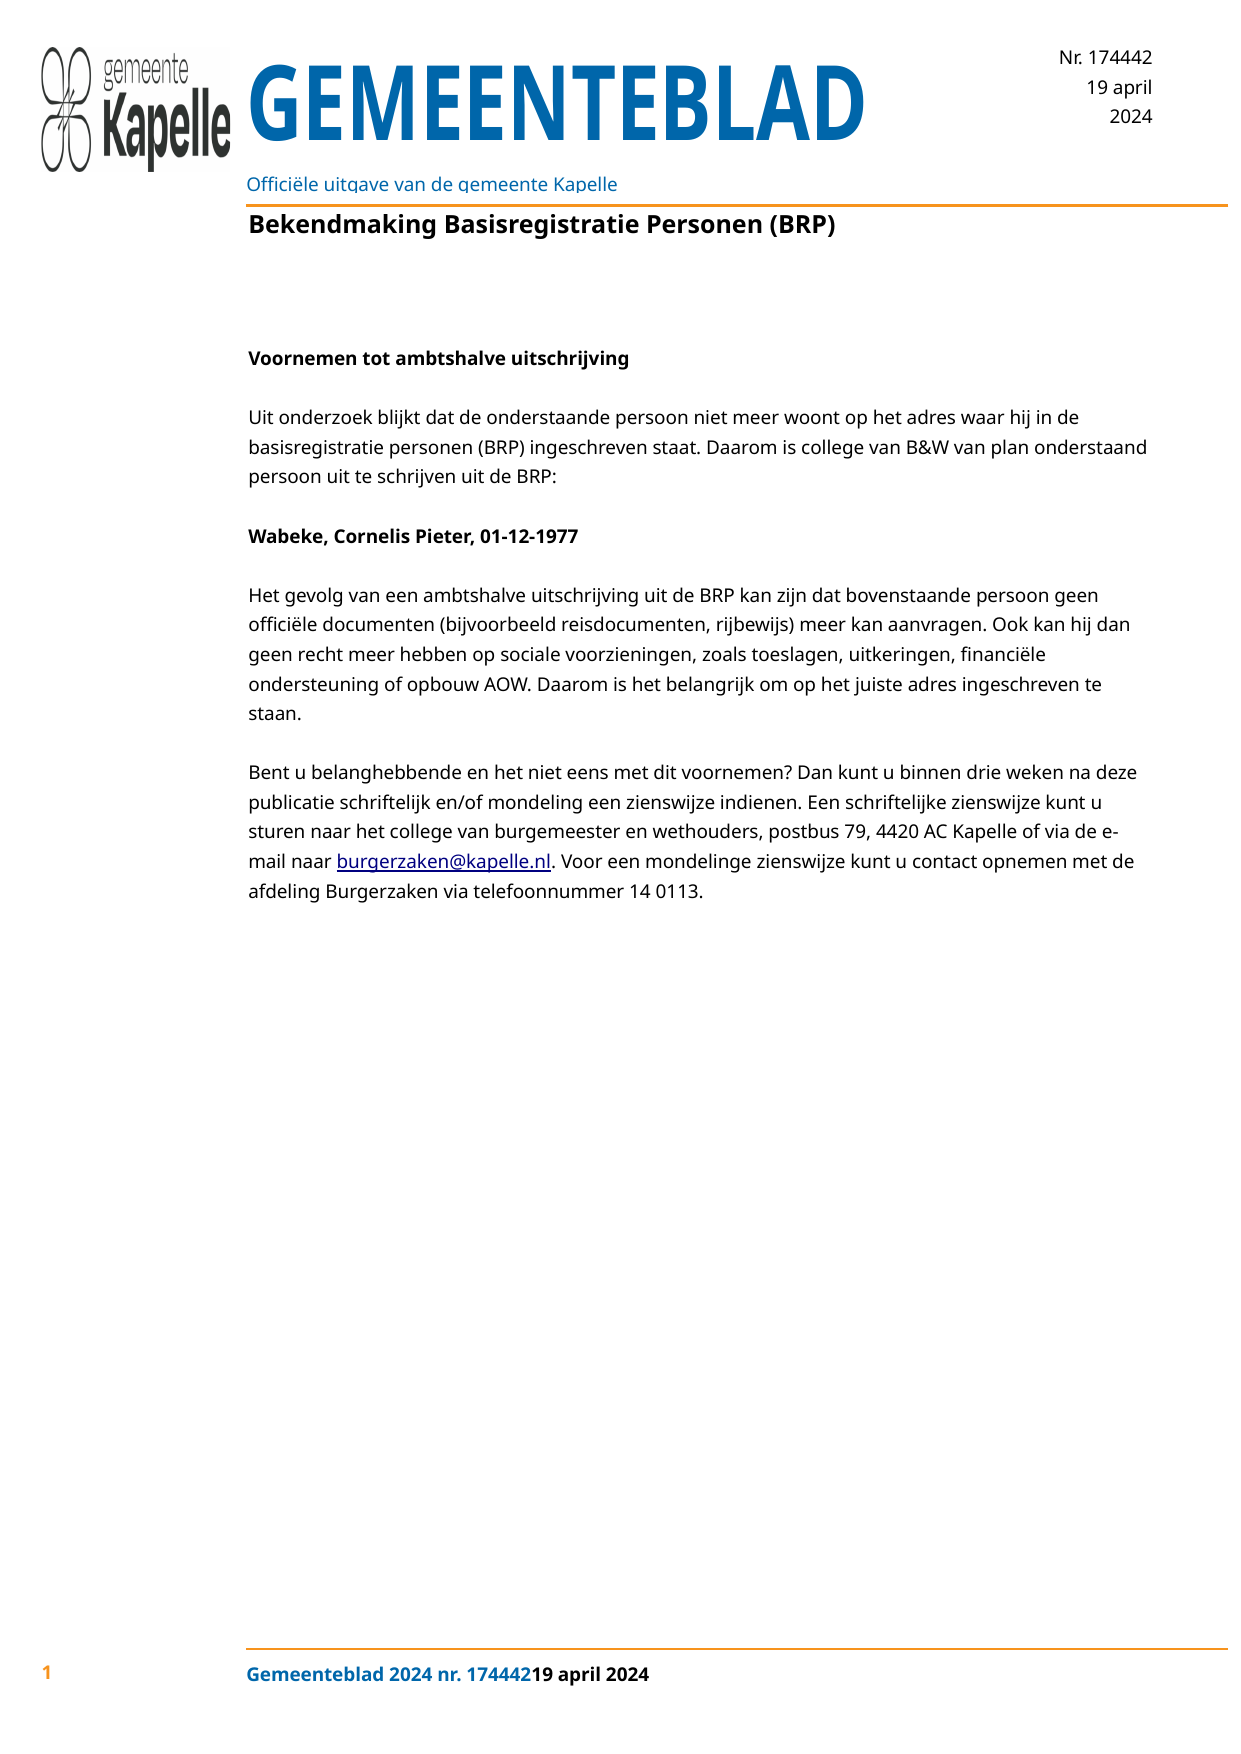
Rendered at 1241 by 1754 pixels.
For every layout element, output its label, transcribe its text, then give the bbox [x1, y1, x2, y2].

text Voornemen tot ambtshalve uitschrijving [248, 345, 1152, 371]
text Bekendmaking Basisregistratie Personen (BRP) [248, 207, 1152, 241]
text Wabeke, Cornelis Pieter, 01-12-1977 [248, 523, 1152, 548]
text Bent u belanghebbende en het niet eens met dit voornemen? Dan kunt u binnen drie weken na deze publicatie schriftelijk en/of mondeling een zienswijze indienen. Een schriftelijke zienswijze kunt u sturen naar het college van burgemeester en wethouders, postbus 79, 4420 AC Kapelle of via de e-mail naar burgerzaken@kapelle.nl. Voor een mondelinge zienswijze kunt u contact opnemen met de afdeling Burgerzaken via telefoonnummer 14 0113. [248, 759, 1152, 903]
text Het gevolg van een ambtshalve uitschrijving uit de BRP kan zijn dat bovenstaande persoon geen officiële documenten (bijvoorbeeld reisdocumenten, rijbewijs) meer kan aanvragen. Ook kan hij dan geen recht meer hebben op sociale voorzieningen, zoals toeslagen, uitkeringen, financiële ondersteuning of opbouw AOW. Daarom is het belangrijk om op het juiste adres ingeschreven te staan. [248, 582, 1152, 726]
picture [41, 47, 231, 172]
text Uit onderzoek blijkt dat de onderstaande persoon niet meer woont op het adres waar hij in de basisregistratie personen (BRP) ingeschreven staat. Daarom is college van B&W van plan onderstaand persoon uit te schrijven uit de BRP: [248, 404, 1152, 489]
